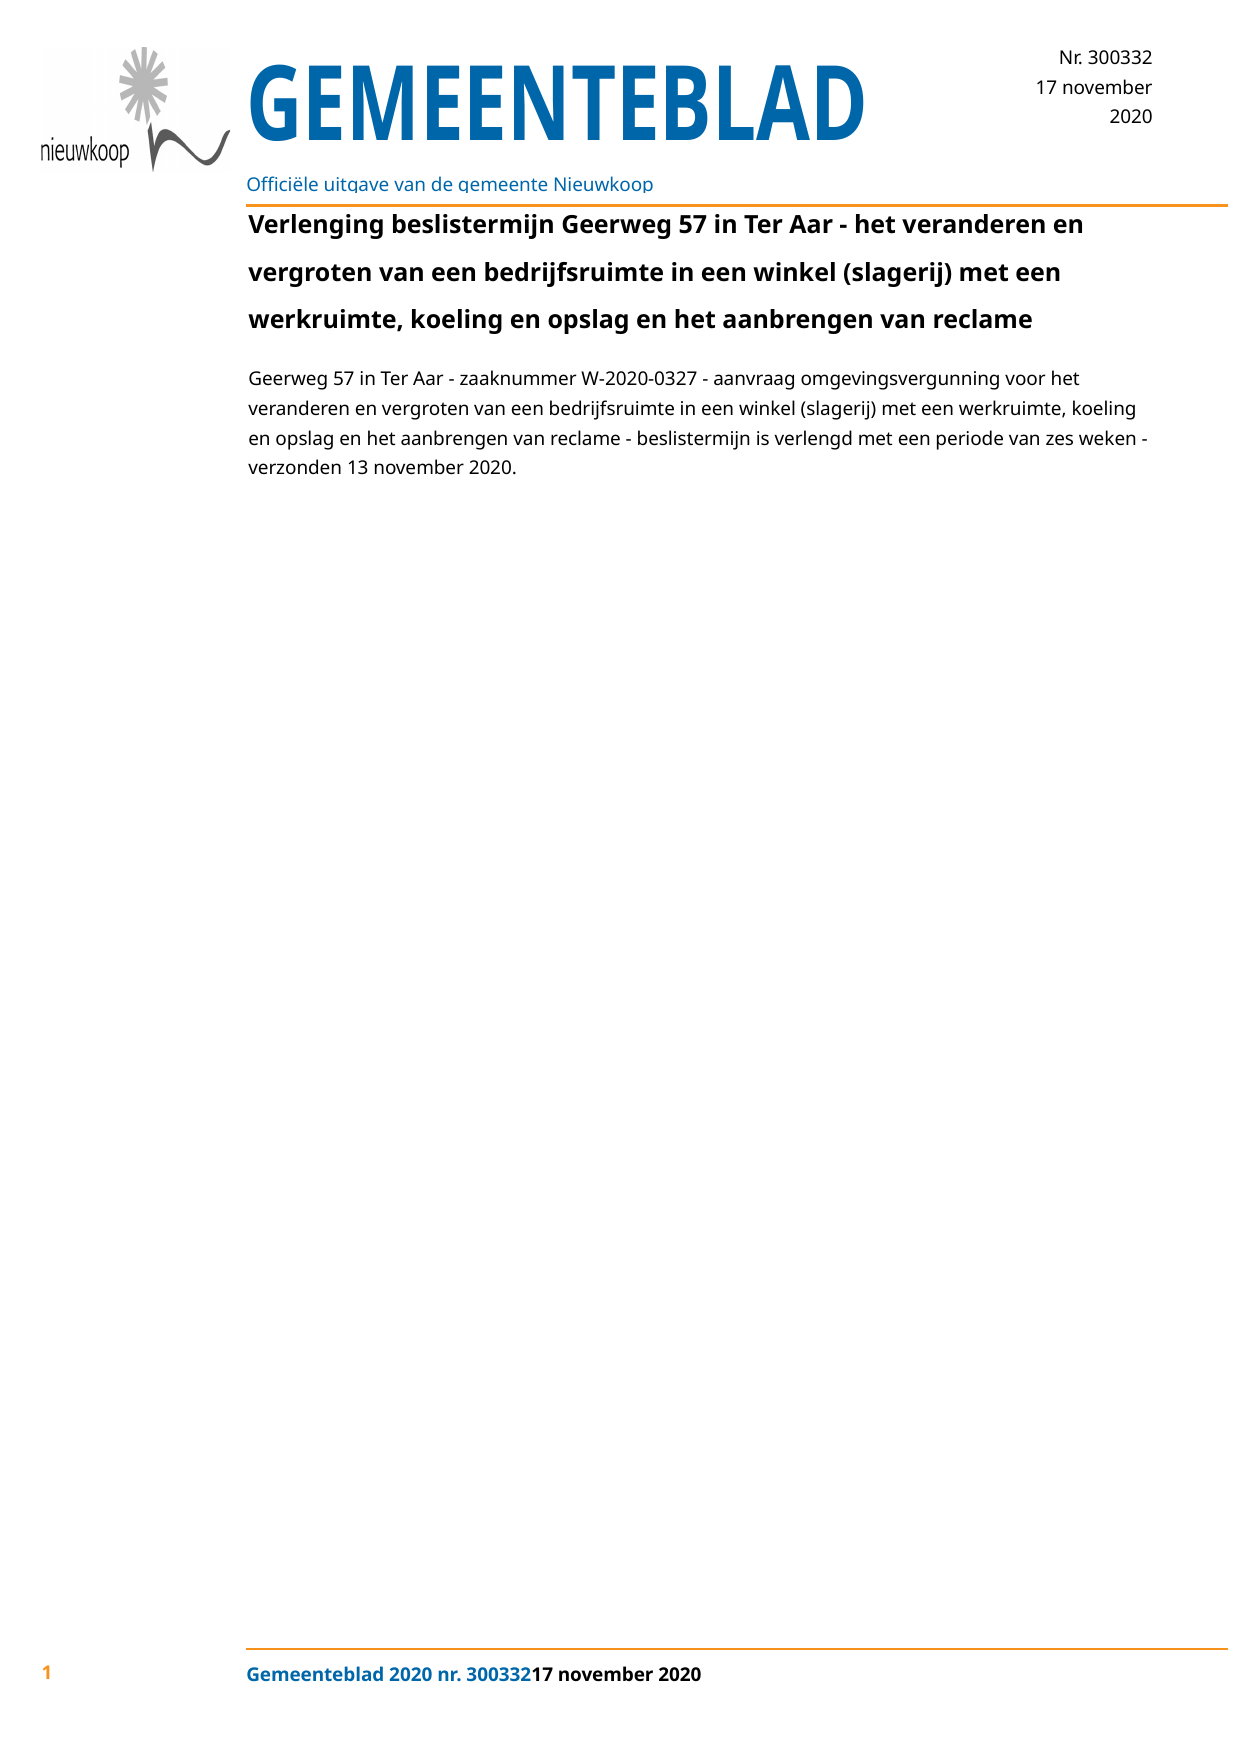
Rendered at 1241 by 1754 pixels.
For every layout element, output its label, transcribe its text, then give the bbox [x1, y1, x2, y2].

picture [41, 47, 231, 172]
text Geerweg 57 in Ter Aar - zaaknummer W-2020-0327 - aanvraag omgevingsvergunning voor het veranderen en vergroten van een bedrijfsruimte in een winkel (slagerij) met een werkruimte, koeling en opslag en het aanbrengen van reclame - beslistermijn is verlengd met een periode van zes weken - verzonden 13 november 2020. [248, 366, 1152, 480]
text Verlenging beslistermijn Geerweg 57 in Ter Aar - het veranderen en vergroten van een bedrijfsruimte in een winkel (slagerij) met een werkruimte, koeling en opslag en het aanbrengen van reclame [248, 207, 1152, 336]
